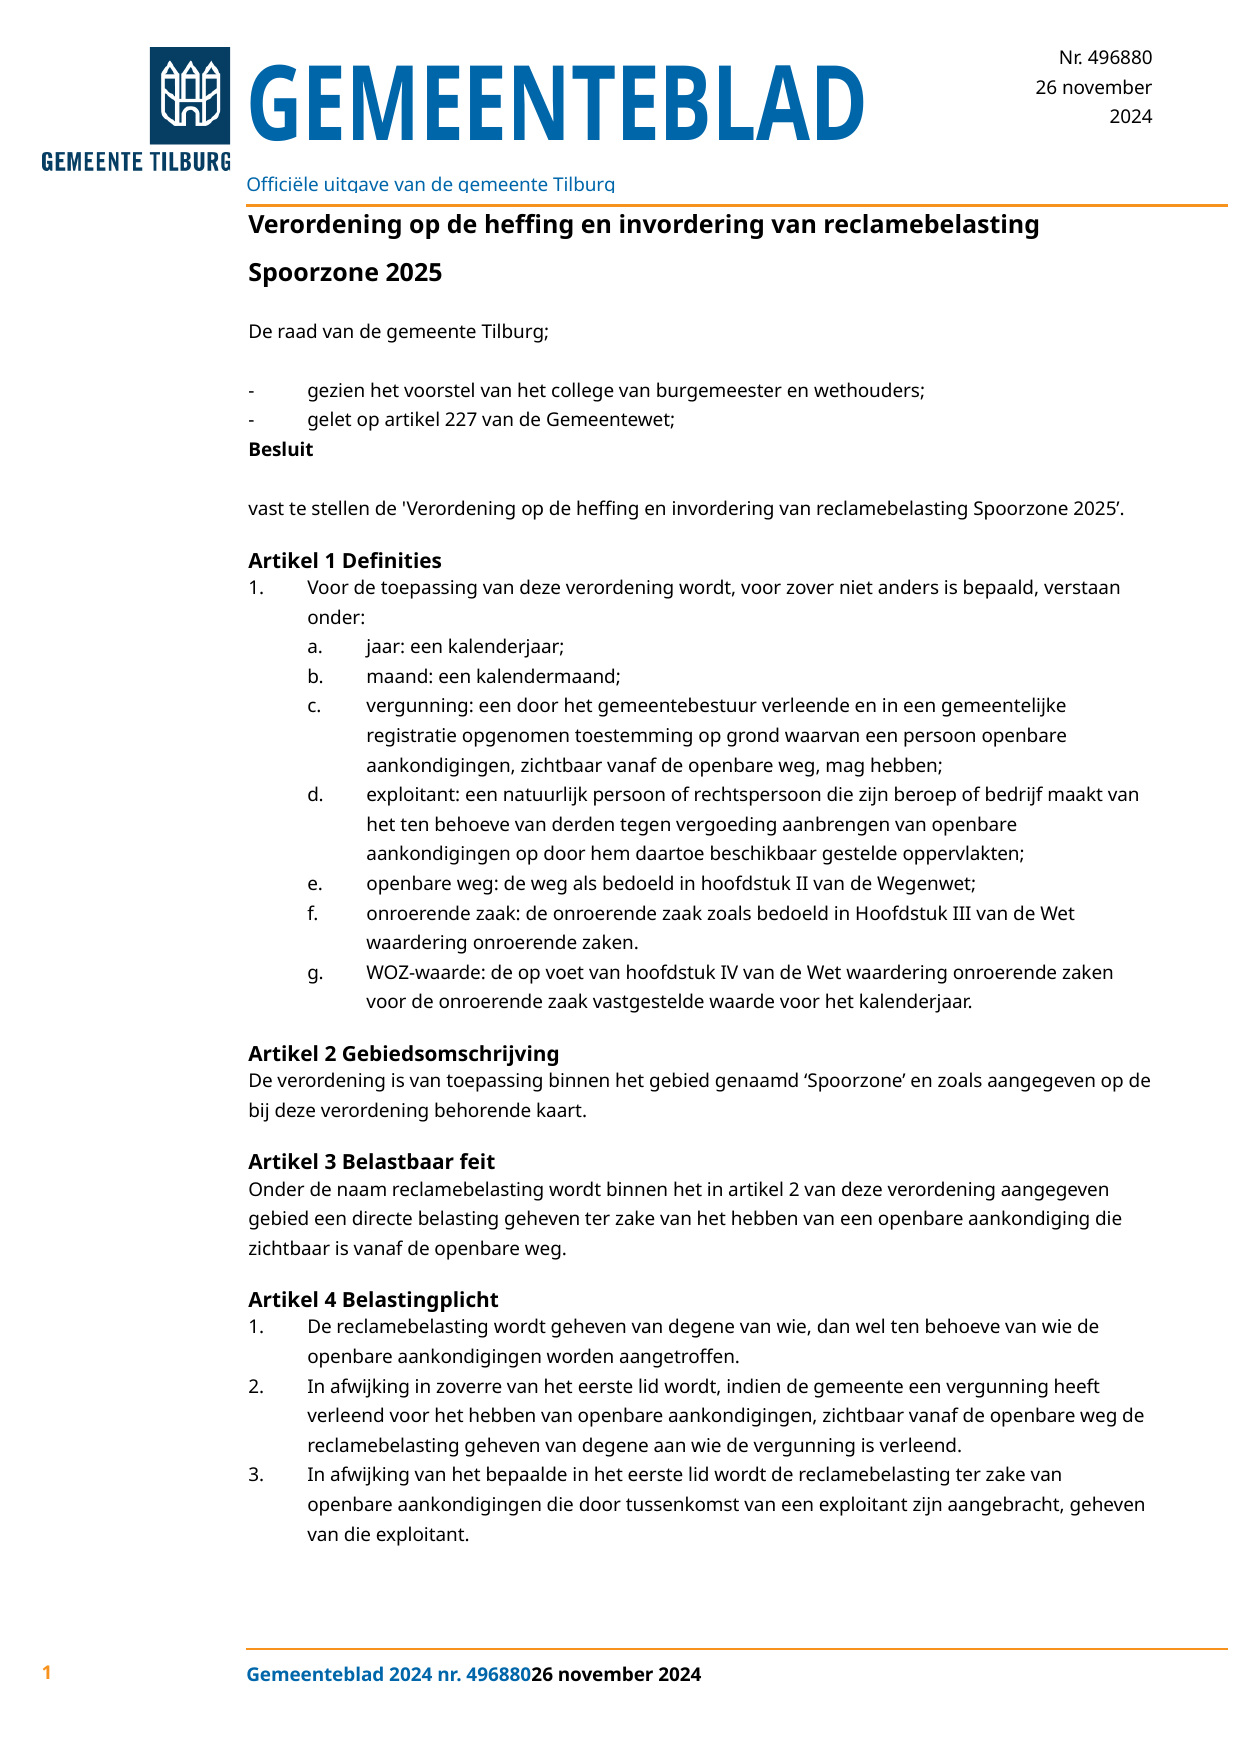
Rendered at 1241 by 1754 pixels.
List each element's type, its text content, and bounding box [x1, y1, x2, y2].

list Voor de toepassing van deze verordening wordt, voor zover niet anders is bepaald, verstaan onder: [248, 574, 1152, 629]
list jaar: een kalenderjaar; [307, 633, 1152, 659]
text Artikel 2 Gebiedsomschrijving [248, 1039, 1152, 1067]
text De raad van de gemeente Tilburg; [248, 318, 1152, 344]
list onroerende zaak: de onroerende zaak zoals bedoeld in Hoofdstuk III van de Wet waardering onroerende zaken. [307, 900, 1152, 955]
text Onder de naam reclamebelasting wordt binnen het in artikel 2 van deze verordening aangegeven gebied een directe belasting geheven ter zake van het hebben van een openbare aankondiging die zichtbaar is vanaf de openbare weg. [248, 1176, 1152, 1261]
picture [41, 47, 231, 172]
list gezien het voorstel van het college van burgemeester en wethouders; [248, 377, 1152, 403]
list De reclamebelasting wordt geheven van degene van wie, dan wel ten behoeve van wie de openbare aankondigingen worden aangetroffen. [248, 1314, 1152, 1369]
text Artikel 1 Definities [248, 546, 1152, 574]
list WOZ-waarde: de op voet van hoofdstuk IV van de Wet waardering onroerende zaken voor de onroerende zaak vastgestelde waarde voor het kalenderjaar. [307, 959, 1152, 1014]
list openbare weg: de weg als bedoeld in hoofdstuk II van de Wegenwet; [307, 870, 1152, 896]
list maand: een kalendermaand; [307, 663, 1152, 689]
text vast te stellen de 'Verordening op de heffing en invordering van reclamebelasting Spoorzone 2025’. [248, 495, 1152, 521]
list In afwijking in zoverre van het eerste lid wordt, indien de gemeente een vergunning heeft verleend voor het hebben van openbare aankondigingen, zichtbaar vanaf de openbare weg de reclamebelasting geheven van degene aan wie de vergunning is verleend. [248, 1373, 1152, 1458]
text Verordening op de heffing en invordering van reclamebelasting Spoorzone 2025 [248, 207, 1152, 288]
list vergunning: een door het gemeentebestuur verleende en in een gemeentelijke registratie opgenomen toestemming op grond waarvan een persoon openbare aankondigingen, zichtbaar vanaf de openbare weg, mag hebben; [307, 693, 1152, 777]
list gelet op artikel 227 van de Gemeentewet; [248, 407, 1152, 432]
list exploitant: een natuurlijk persoon of rechtspersoon die zijn beroep of bedrijf maakt van het ten behoeve van derden tegen vergoeding aanbrengen van openbare aankondigingen op door hem daartoe beschikbaar gestelde oppervlakten; [307, 781, 1152, 866]
text Artikel 4 Belastingplicht [248, 1285, 1152, 1314]
list In afwijking van het bepaalde in het eerste lid wordt de reclamebelasting ter zake van openbare aankondigingen die door tussenkomst van een exploitant zijn aangebracht, geheven van die exploitant. [248, 1462, 1152, 1547]
text Besluit [248, 436, 1152, 462]
text Artikel 3 Belastbaar feit [248, 1147, 1152, 1176]
text De verordening is van toepassing binnen het gebied genaamd ‘Spoorzone’ en zoals aangegeven op de bij deze verordening behorende kaart. [248, 1067, 1152, 1123]
